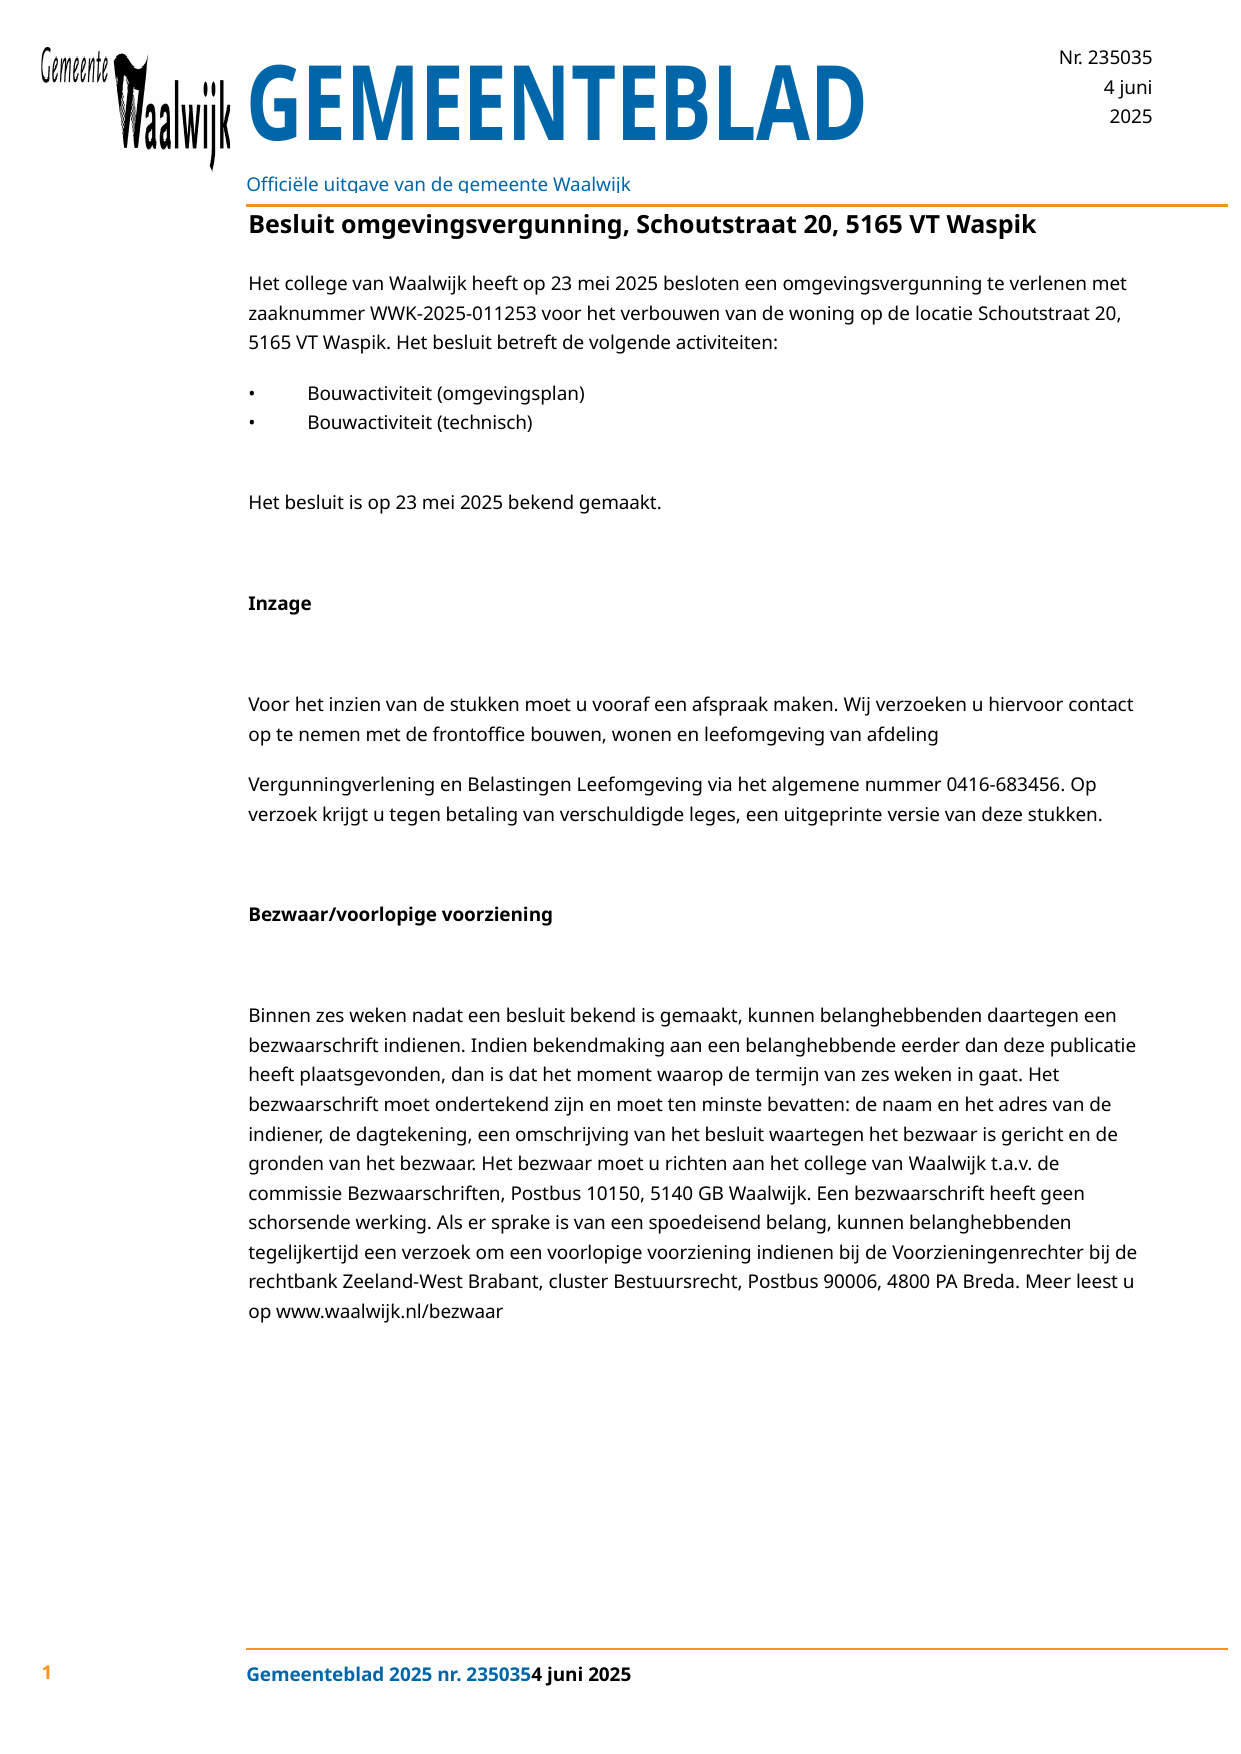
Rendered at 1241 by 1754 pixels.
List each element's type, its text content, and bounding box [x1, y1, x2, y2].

text Bezwaar/voorlopige voorziening [248, 902, 1152, 927]
text Inzage [248, 590, 1152, 616]
text Voor het inzien van de stukken moet u vooraf een afspraak maken. Wij verzoeken u hiervoor contact op te nemen met de frontoffice bouwen, wonen en leefomgeving van afdeling [248, 691, 1152, 746]
text Vergunningverlening en Belastingen Leefomgeving via het algemene nummer 0416-683456. Op verzoek krijgt u tegen betaling van verschuldigde leges, een uitgeprinte versie van deze stukken. [248, 771, 1152, 826]
text Het college van Waalwijk heeft op 23 mei 2025 besloten een omgevingsvergunning te verlenen met zaaknummer WWK-2025-011253 voor het verbouwen van de woning op de locatie Schoutstraat 20, 5165 VT Waspik. Het besluit betreft de volgende activiteiten: [248, 270, 1152, 355]
picture [41, 47, 231, 172]
list Bouwactiviteit (technisch) [248, 409, 1152, 435]
text Binnen zes weken nadat een besluit bekend is gemaakt, kunnen belanghebbenden daartegen een bezwaarschrift indienen. Indien bekendmaking aan een belanghebbende eerder dan deze publicatie heeft plaatsgevonden, dan is dat het moment waarop de termijn van zes weken in gaat. Het bezwaarschrift moet ondertekend zijn en moet ten minste bevatten: de naam en het adres van de indiener, de dagtekening, een omschrijving van het besluit waartegen het bezwaar is gericht en de gronden van het bezwaar. Het bezwaar moet u richten aan het college van Waalwijk t.a.v. de commissie Bezwaarschriften, Postbus 10150, 5140 GB Waalwijk. Een bezwaarschrift heeft geen schorsende werking. Als er sprake is van een spoedeisend belang, kunnen belanghebbenden tegelijkertijd een verzoek om een voorlopige voorziening indienen bij de Voorzieningenrechter bij de rechtbank Zeeland-West Brabant, cluster Bestuursrecht, Postbus 90006, 4800 PA Breda. Meer leest u op www.waalwijk.nl/bezwaar [248, 1002, 1152, 1324]
list Bouwactiviteit (omgevingsplan) [248, 380, 1152, 406]
text Het besluit is op 23 mei 2025 bekend gemaakt. [248, 489, 1152, 515]
text Besluit omgevingsvergunning, Schoutstraat 20, 5165 VT Waspik [248, 207, 1152, 241]
